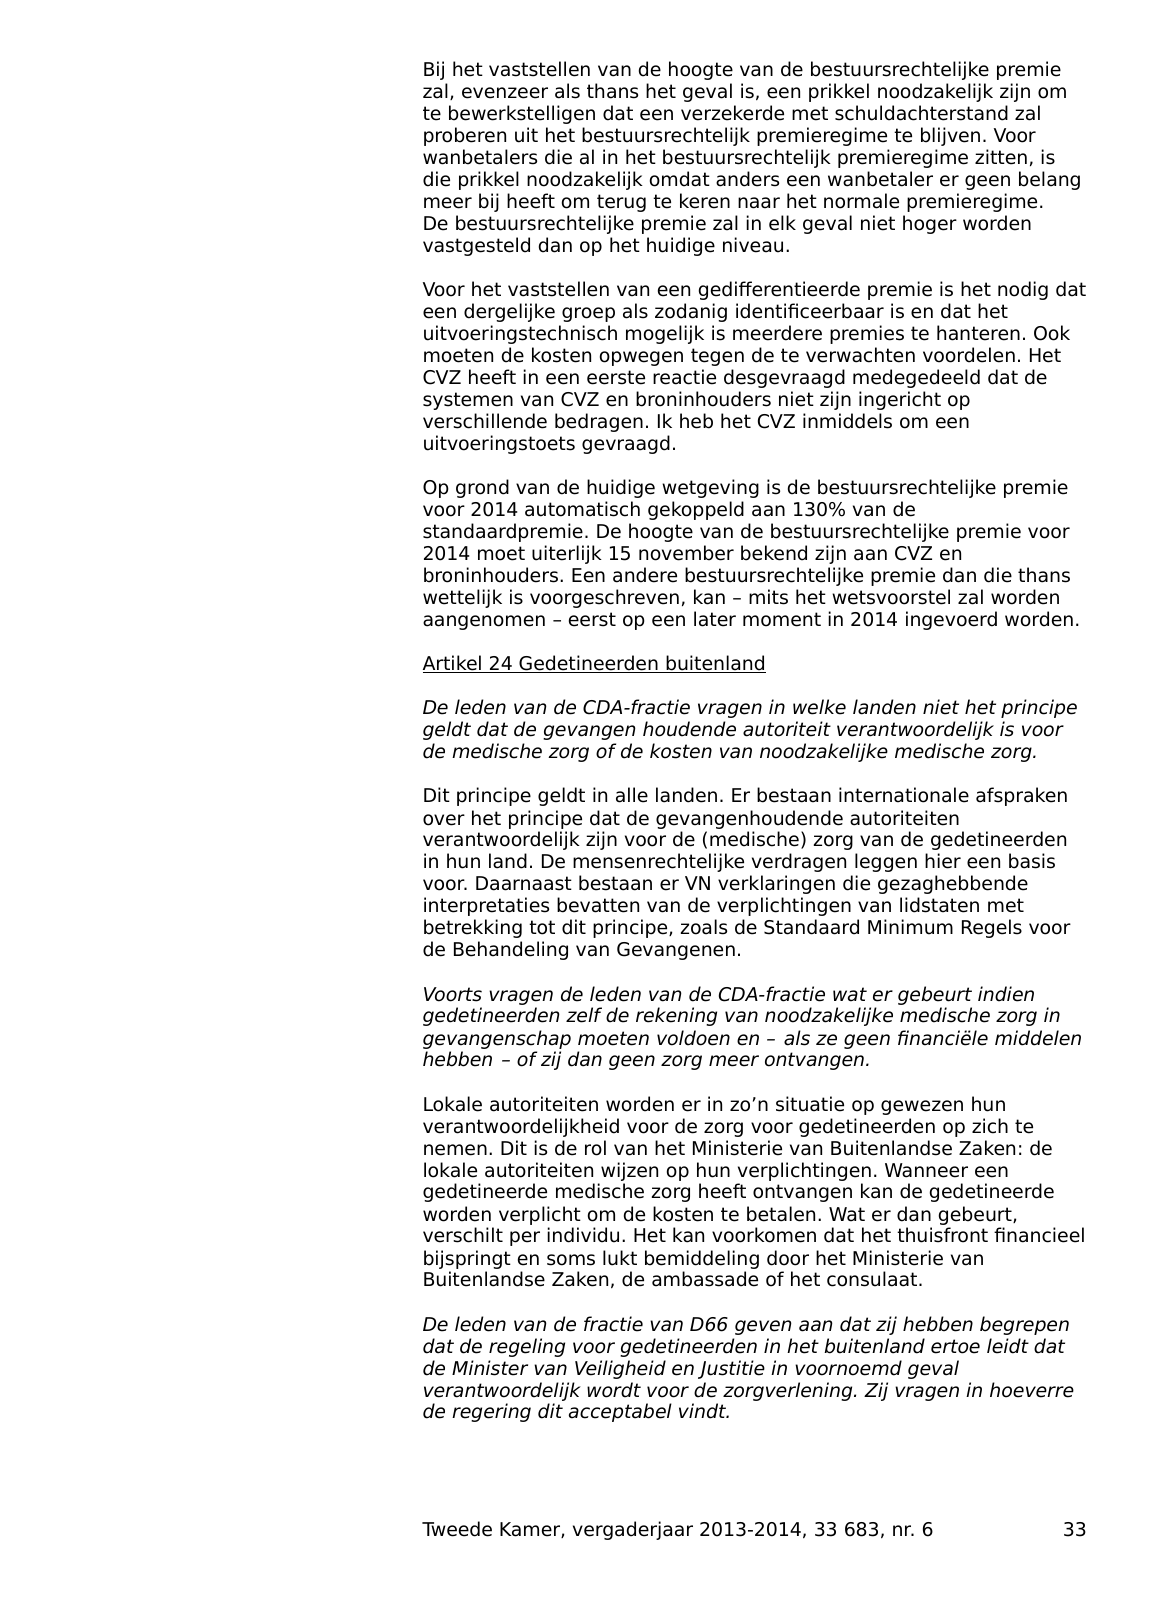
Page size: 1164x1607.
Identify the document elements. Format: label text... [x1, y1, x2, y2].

text Dit principe geldt in alle landen. Er bestaan internationale afspraken over het principe dat de gevangenhoudende autoriteiten verantwoordelijk zijn voor de (medische) zorg van de gedetineerden in hun land. De mensenrechtelijke verdragen leggen hier een basis voor. Daarnaast bestaan er VN verklaringen die gezaghebbende interpretaties bevatten van de verplichtingen van lidstaten met betrekking tot dit principe, zoals de Standaard Minimum Regels voor de Behandeling van Gevangenen. [422, 785, 1087, 961]
text De bestuursrechtelijke premie zal in elk geval niet hoger worden vastgesteld dan op het huidige niveau. [422, 213, 1087, 257]
text Bij het vaststellen van de hoogte van de bestuursrechtelijke premie zal, evenzeer als thans het geval is, een prikkel noodzakelijk zijn om te bewerkstelligen dat een verzekerde met schuldachterstand zal proberen uit het bestuursrechtelijk premieregime te blijven. Voor wanbetalers die al in het bestuursrechtelijk premieregime zitten, is die prikkel noodzakelijk omdat anders een wanbetaler er geen belang meer bij heeft om terug te keren naar het normale premieregime. [422, 59, 1087, 213]
text Op grond van de huidige wetgeving is de bestuursrechtelijke premie voor 2014 automatisch gekoppeld aan 130% van de standaardpremie. De hoogte van de bestuursrechtelijke premie voor 2014 moet uiterlijk 15 november bekend zijn aan CVZ en broninhouders. Een andere bestuursrechtelijke premie dan die thans wettelijk is voorgeschreven, kan – mits het wetsvoorstel zal worden aangenomen – eerst op een later moment in 2014 ingevoerd worden. [422, 477, 1087, 631]
text De leden van de fractie van D66 geven aan dat zij hebben begrepen dat de regeling voor gedetineerden in het buitenland ertoe leidt dat de Minister van Veiligheid en Justitie in voornoemd geval verantwoordelijk wordt voor de zorgverlening. Zij vragen in hoeverre de regering dit acceptabel vindt. [422, 1313, 1087, 1423]
text Lokale autoriteiten worden er in zo’n situatie op gewezen hun verantwoordelijkheid voor de zorg voor gedetineerden op zich te nemen. Dit is de rol van het Ministerie van Buitenlandse Zaken: de lokale autoriteiten wijzen op hun verplichtingen. Wanneer een gedetineerde medische zorg heeft ontvangen kan de gedetineerde worden verplicht om de kosten te betalen. Wat er dan gebeurt, verschilt per individu. Het kan voorkomen dat het thuisfront financieel bijspringt en soms lukt bemiddeling door het Ministerie van Buitenlandse Zaken, de ambassade of het consulaat. [422, 1093, 1087, 1291]
subtitle Artikel 24 Gedetineerden buitenland [422, 653, 1087, 675]
text De leden van de CDA-fractie vragen in welke landen niet het principe geldt dat de gevangen houdende autoriteit verantwoordelijk is voor de medische zorg of de kosten van noodzakelijke medische zorg. [422, 697, 1087, 763]
text Voorts vragen de leden van de CDA-fractie wat er gebeurt indien gedetineerden zelf de rekening van noodzakelijke medische zorg in gevangenschap moeten voldoen en – als ze geen financiële middelen hebben – of zij dan geen zorg meer ontvangen. [422, 983, 1087, 1071]
text Voor het vaststellen van een gedifferentieerde premie is het nodig dat een dergelijke groep als zodanig identificeerbaar is en dat het uitvoeringstechnisch mogelijk is meerdere premies te hanteren. Ook moeten de kosten opwegen tegen de te verwachten voordelen. Het CVZ heeft in een eerste reactie desgevraagd medegedeeld dat de systemen van CVZ en broninhouders niet zijn ingericht op verschillende bedragen. Ik heb het CVZ inmiddels om een uitvoeringstoets gevraagd. [422, 279, 1087, 455]
